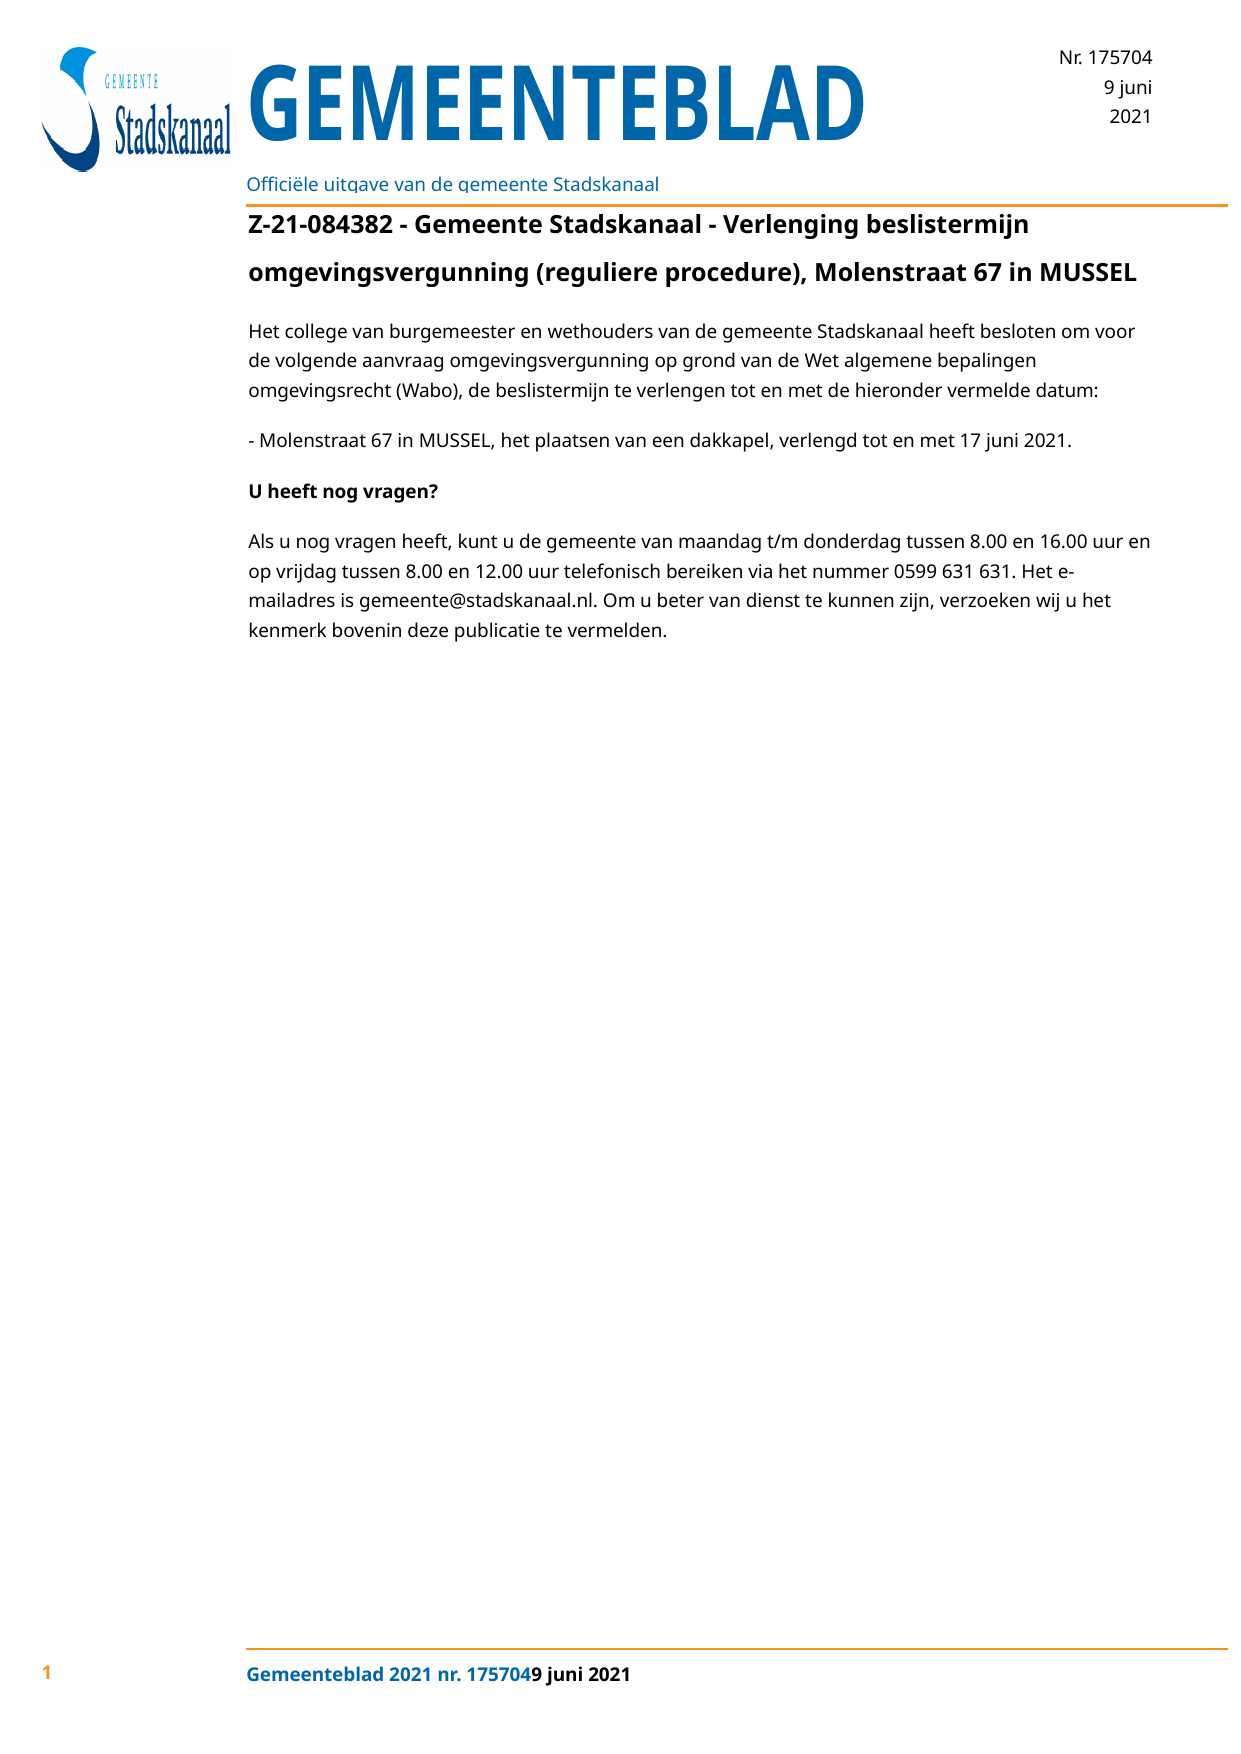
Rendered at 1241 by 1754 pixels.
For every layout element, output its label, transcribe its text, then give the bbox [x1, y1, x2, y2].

text U heeft nog vragen? [248, 478, 1152, 504]
text Z-21-084382 - Gemeente Stadskanaal - Verlenging beslistermijn omgevingsvergunning (reguliere procedure), Molenstraat 67 in MUSSEL [248, 207, 1152, 288]
text - Molenstraat 67 in MUSSEL, het plaatsen van een dakkapel, verlengd tot en met 17 juni 2021. [248, 427, 1152, 453]
picture [41, 47, 231, 172]
text Als u nog vragen heeft, kunt u de gemeente van maandag t/m donderdag tussen 8.00 en 16.00 uur en op vrijdag tussen 8.00 en 12.00 uur telefonisch bereiken via het nummer 0599 631 631. Het e-mailadres is gemeente@stadskanaal.nl. Om u beter van dienst te kunnen zijn, verzoeken wij u het kenmerk bovenin deze publicatie te vermelden. [248, 528, 1152, 643]
text Het college van burgemeester en wethouders van de gemeente Stadskanaal heeft besloten om voor de volgende aanvraag omgevingsvergunning op grond van de Wet algemene bepalingen omgevingsrecht (Wabo), de beslistermijn te verlengen tot en met de hieronder vermelde datum: [248, 318, 1152, 403]
